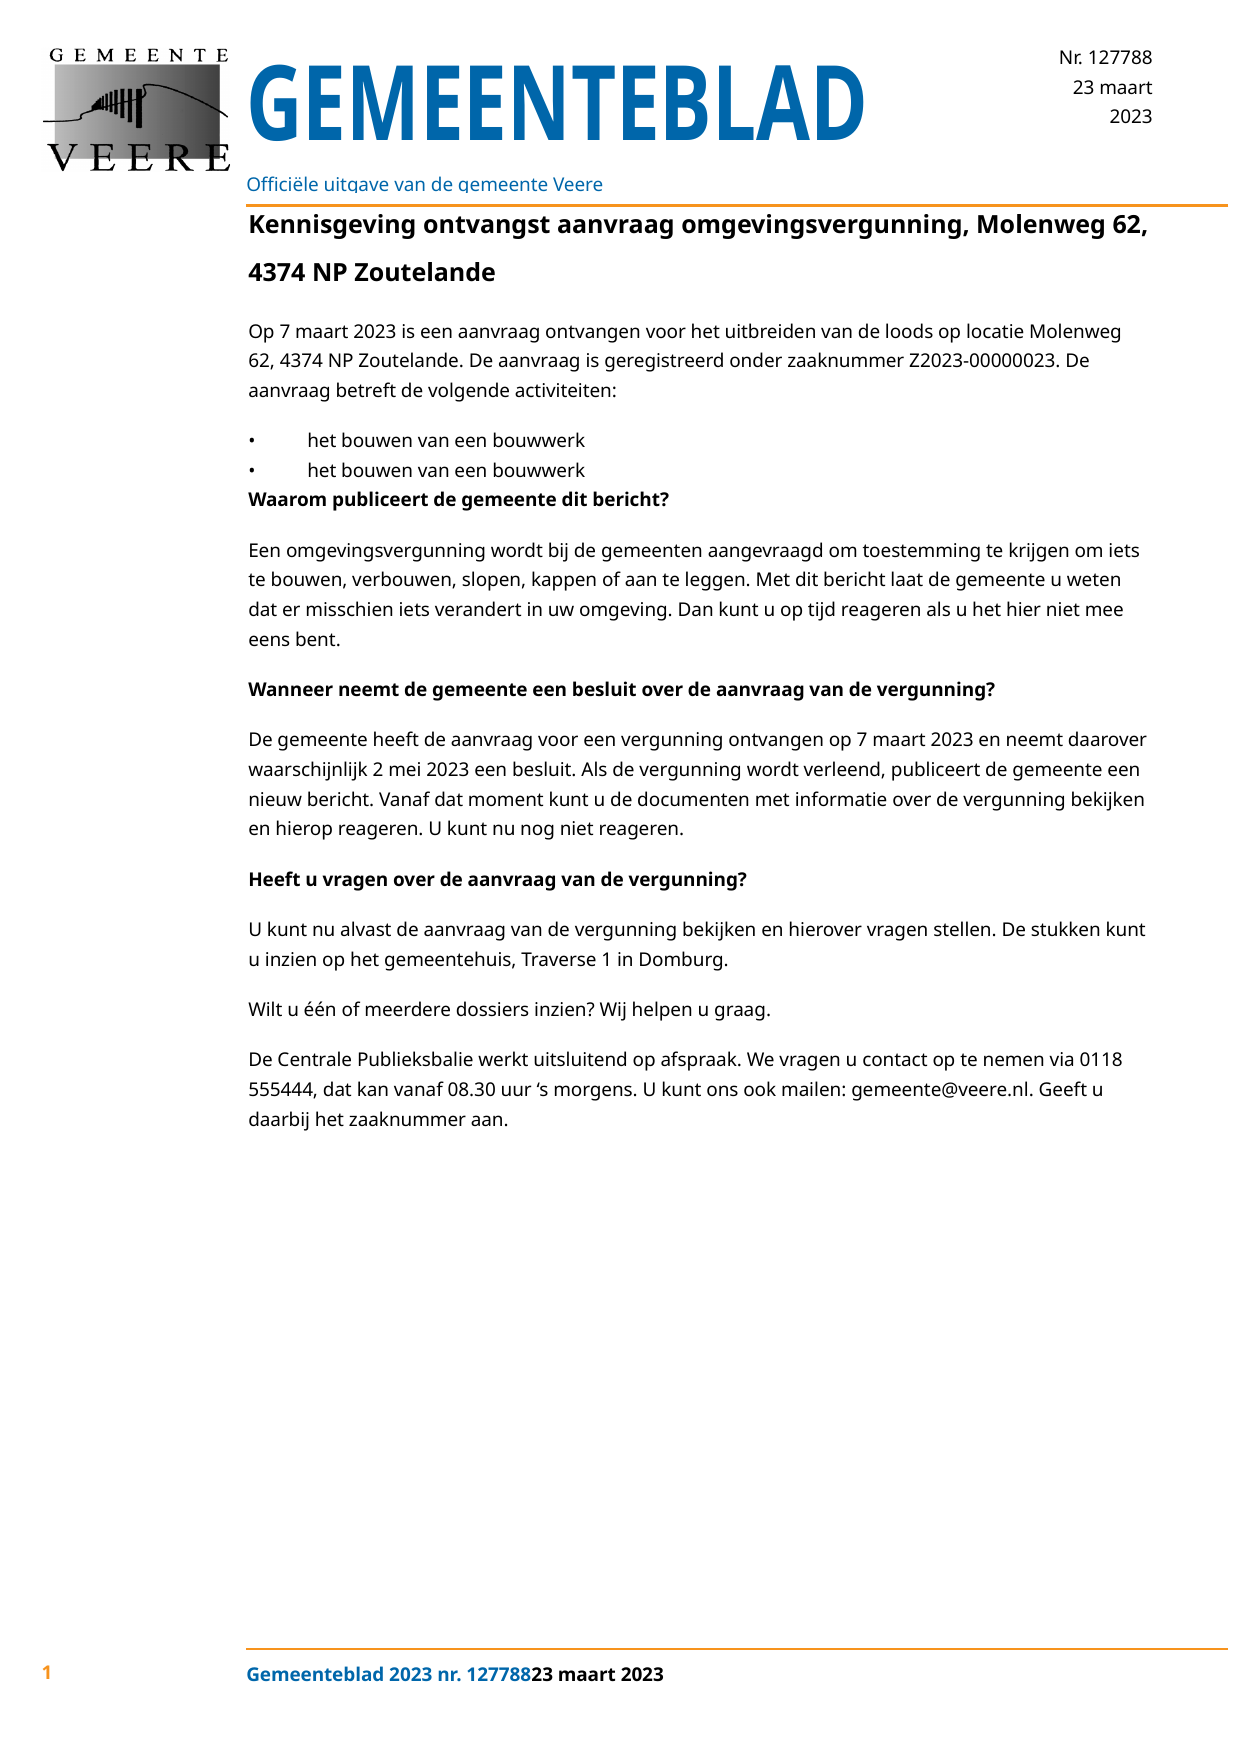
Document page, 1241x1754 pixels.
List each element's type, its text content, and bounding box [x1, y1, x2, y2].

text Wilt u één of meerdere dossiers inzien? Wij helpen u graag. [248, 996, 1152, 1022]
picture [41, 47, 231, 172]
text Kennisgeving ontvangst aanvraag omgevingsvergunning, Molenweg 62, 4374 NP Zoutelande [248, 207, 1152, 288]
text Waarom publiceert de gemeente dit bericht? [248, 487, 1152, 512]
list het bouwen van een bouwwerk [248, 457, 1152, 483]
text De Centrale Publieksbalie werkt uitsluitend op afspraak. We vragen u contact op te nemen via 0118 555444, dat kan vanaf 08.30 uur ‘s morgens. U kunt ons ook mailen: gemeente@veere.nl. Geeft u daarbij het zaaknummer aan. [248, 1047, 1152, 1132]
text De gemeente heeft de aanvraag voor een vergunning ontvangen op 7 maart 2023 en neemt daarover waarschijnlijk 2 mei 2023 een besluit. Als de vergunning wordt verleend, publiceert de gemeente een nieuw bericht. Vanaf dat moment kunt u de documenten met informatie over de vergunning bekijken en hierop reageren. U kunt nu nog niet reageren. [248, 727, 1152, 841]
text Een omgevingsvergunning wordt bij de gemeenten aangevraagd om toestemming te krijgen om iets te bouwen, verbouwen, slopen, kappen of aan te leggen. Met dit bericht laat de gemeente u weten dat er misschien iets verandert in uw omgeving. Dan kunt u op tijd reageren als u het hier niet mee eens bent. [248, 537, 1152, 652]
text U kunt nu alvast de aanvraag van de vergunning bekijken en hierover vragen stellen. De stukken kunt u inzien op het gemeentehuis, Traverse 1 in Domburg. [248, 916, 1152, 972]
text Op 7 maart 2023 is een aanvraag ontvangen voor het uitbreiden van de loods op locatie Molenweg 62, 4374 NP Zoutelande. De aanvraag is geregistreerd onder zaaknummer Z2023-00000023. De aanvraag betreft de volgende activiteiten: [248, 318, 1152, 403]
text Heeft u vragen over de aanvraag van de vergunning? [248, 866, 1152, 892]
list het bouwen van een bouwwerk [248, 427, 1152, 453]
text Wanneer neemt de gemeente een besluit over de aanvraag van de vergunning? [248, 676, 1152, 702]
